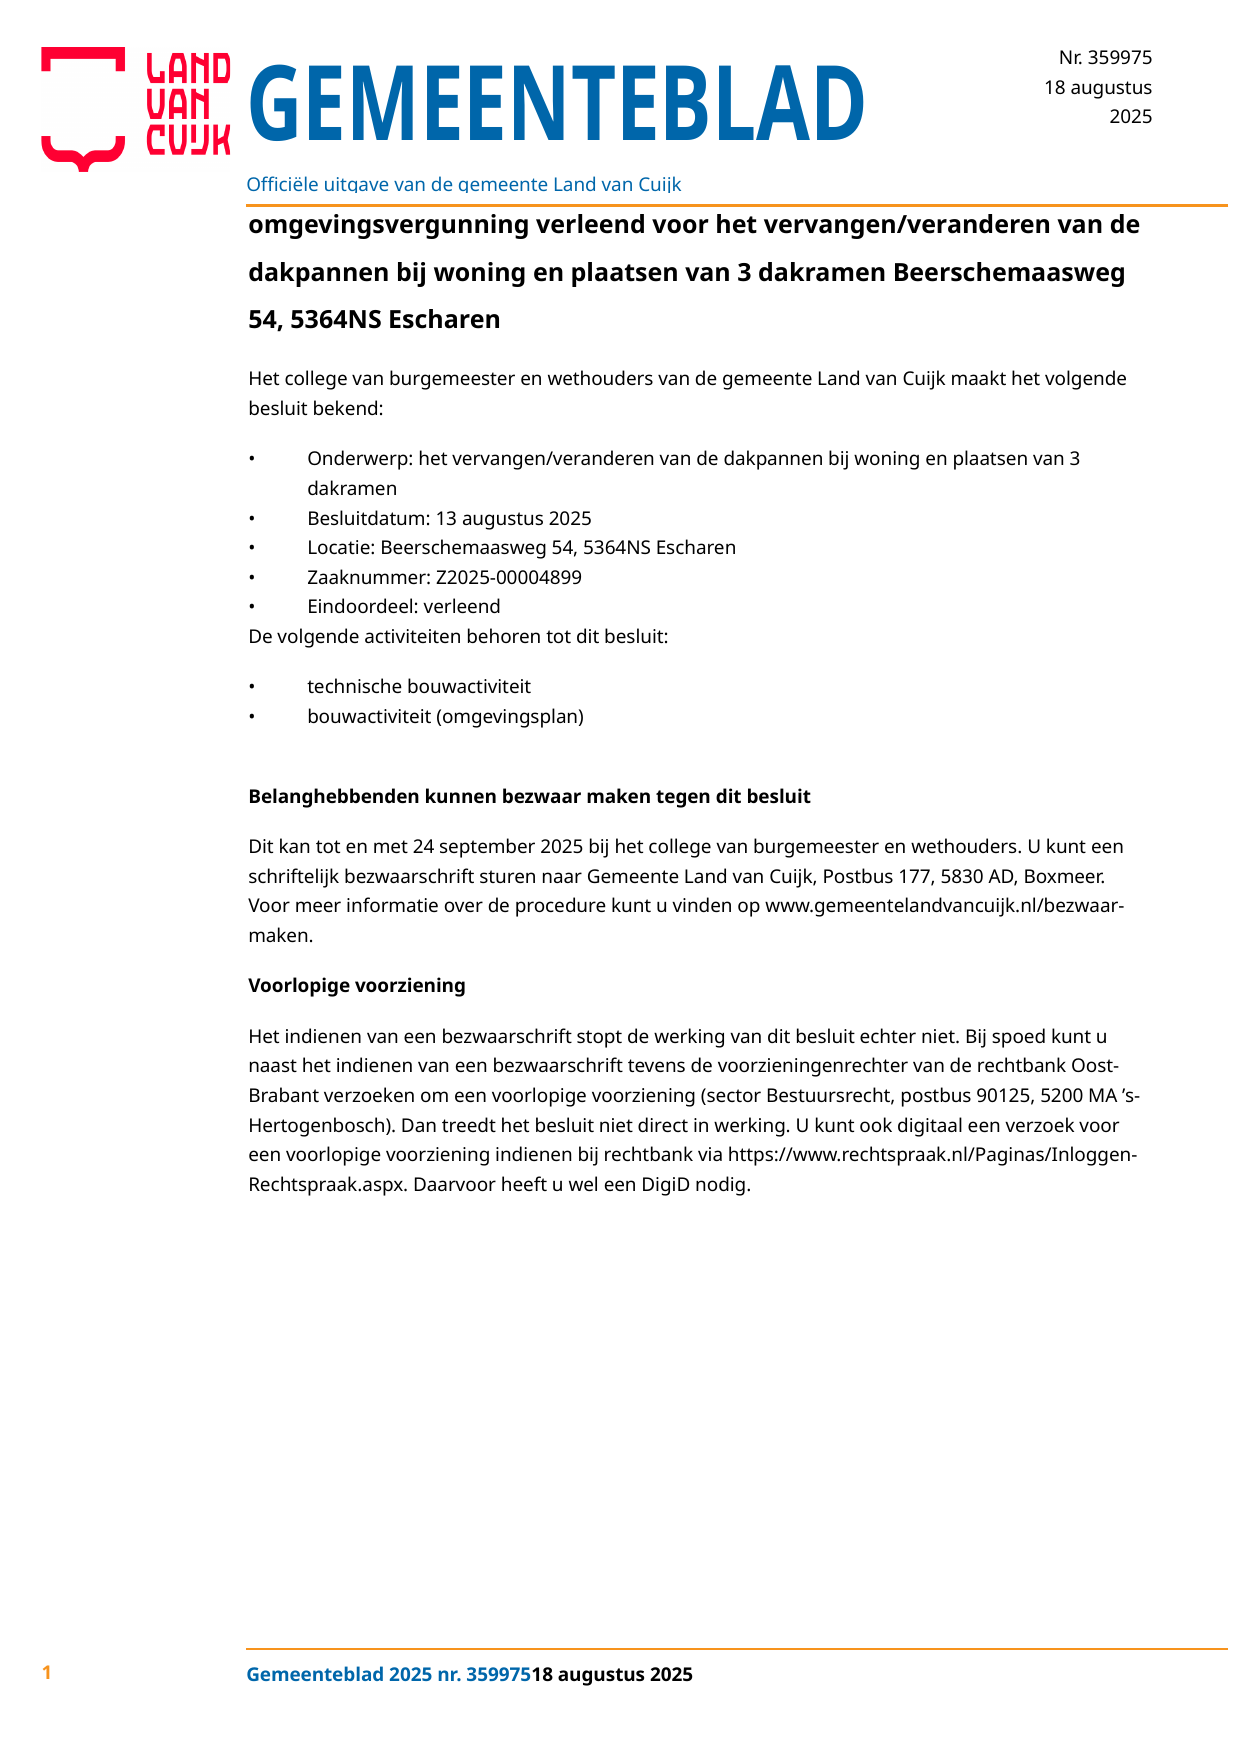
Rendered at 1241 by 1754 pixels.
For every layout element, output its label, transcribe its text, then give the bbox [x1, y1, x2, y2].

list Locatie: Beerschemaasweg 54, 5364NS Escharen [248, 534, 1152, 560]
list Eindoordeel: verleend [248, 593, 1152, 619]
list bouwactiviteit (omgevingsplan) [248, 703, 1152, 729]
text Het indienen van een bezwaarschrift stopt de werking van dit besluit echter niet. Bij spoed kunt u naast het indienen van een bezwaarschrift tevens de voorzieningenrechter van de rechtbank Oost-Brabant verzoeken om een voorlopige voorziening (sector Bestuursrecht, postbus 90125, 5200 MA ’s-Hertogenbosch). Dan treedt het besluit niet direct in werking. U kunt ook digitaal een verzoek voor een voorlopige voorziening indienen bij rechtbank via https://www.rechtspraak.nl/Paginas/Inloggen-Rechtspraak.aspx. Daarvoor heeft u wel een DigiD nodig. [248, 1023, 1152, 1197]
text Belanghebbenden kunnen bezwaar maken tegen dit besluit [248, 783, 1152, 809]
text Het college van burgemeester en wethouders van de gemeente Land van Cuijk maakt het volgende besluit bekend: [248, 366, 1152, 421]
list Besluitdatum: 13 augustus 2025 [248, 505, 1152, 530]
text De volgende activiteiten behoren tot dit besluit: [248, 623, 1152, 649]
text omgevingsvergunning verleend voor het vervangen/veranderen van de dakpannen bij woning en plaatsen van 3 dakramen Beerschemaasweg 54, 5364NS Escharen [248, 207, 1152, 336]
list technische bouwactiviteit [248, 673, 1152, 699]
picture [41, 47, 231, 172]
list Zaaknummer: Z2025-00004899 [248, 564, 1152, 589]
text Voorlopige voorziening [248, 973, 1152, 998]
text Dit kan tot en met 24 september 2025 bij het college van burgemeester en wethouders. U kunt een schriftelijk bezwaarschrift sturen naar Gemeente Land van Cuijk, Postbus 177, 5830 AD, Boxmeer. Voor meer informatie over de procedure kunt u vinden op www.gemeentelandvancuijk.nl/bezwaar-maken. [248, 833, 1152, 948]
list Onderwerp: het vervangen/veranderen van de dakpannen bij woning en plaatsen van 3 dakramen [248, 446, 1152, 501]
